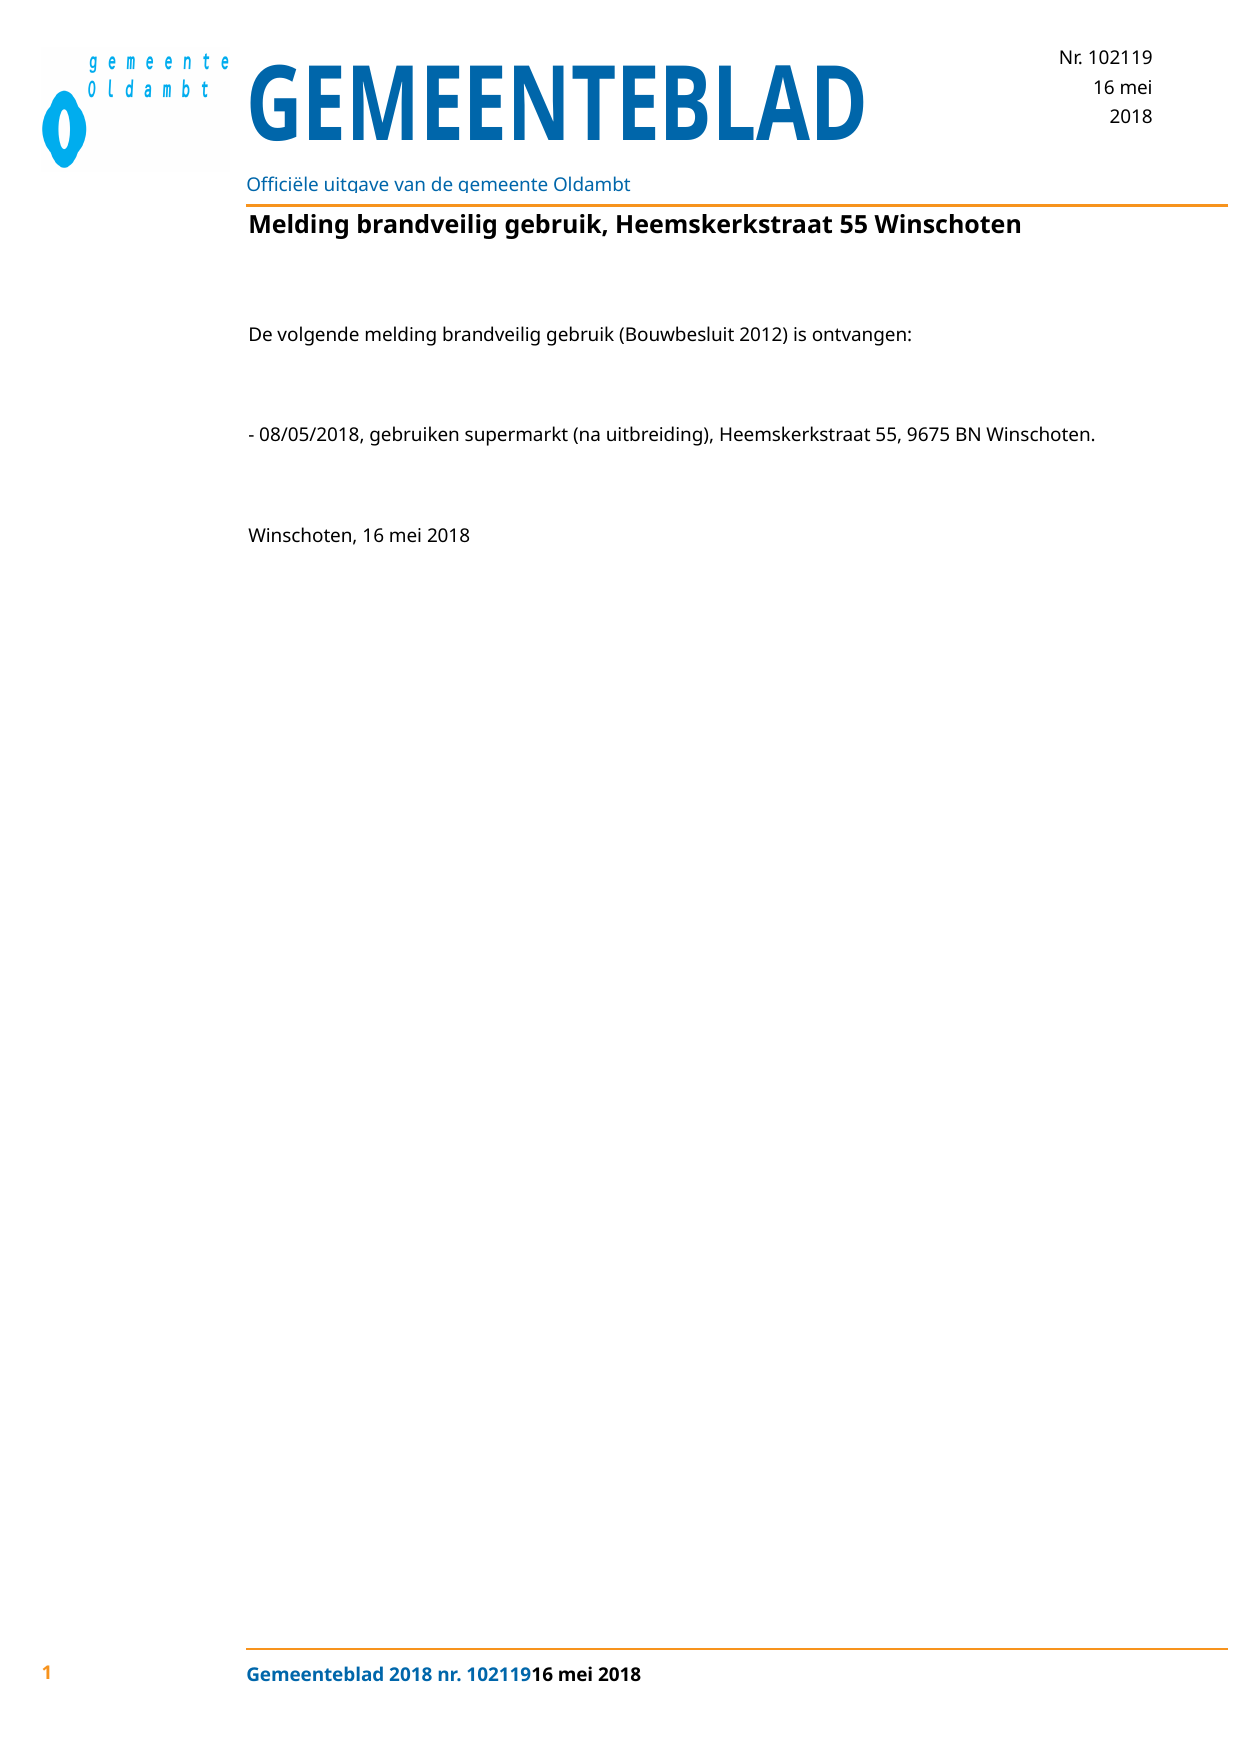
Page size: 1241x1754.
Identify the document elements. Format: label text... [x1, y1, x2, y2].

text De volgende melding brandveilig gebruik (Bouwbesluit 2012) is ontvangen: [248, 321, 1152, 346]
picture [41, 47, 231, 172]
text Winschoten, 16 mei 2018 [248, 522, 1152, 548]
text Melding brandveilig gebruik, Heemskerkstraat 55 Winschoten [248, 207, 1152, 241]
text - 08/05/2018, gebruiken supermarkt (na uitbreiding), Heemskerkstraat 55, 9675 BN Winschoten. [248, 422, 1152, 447]
